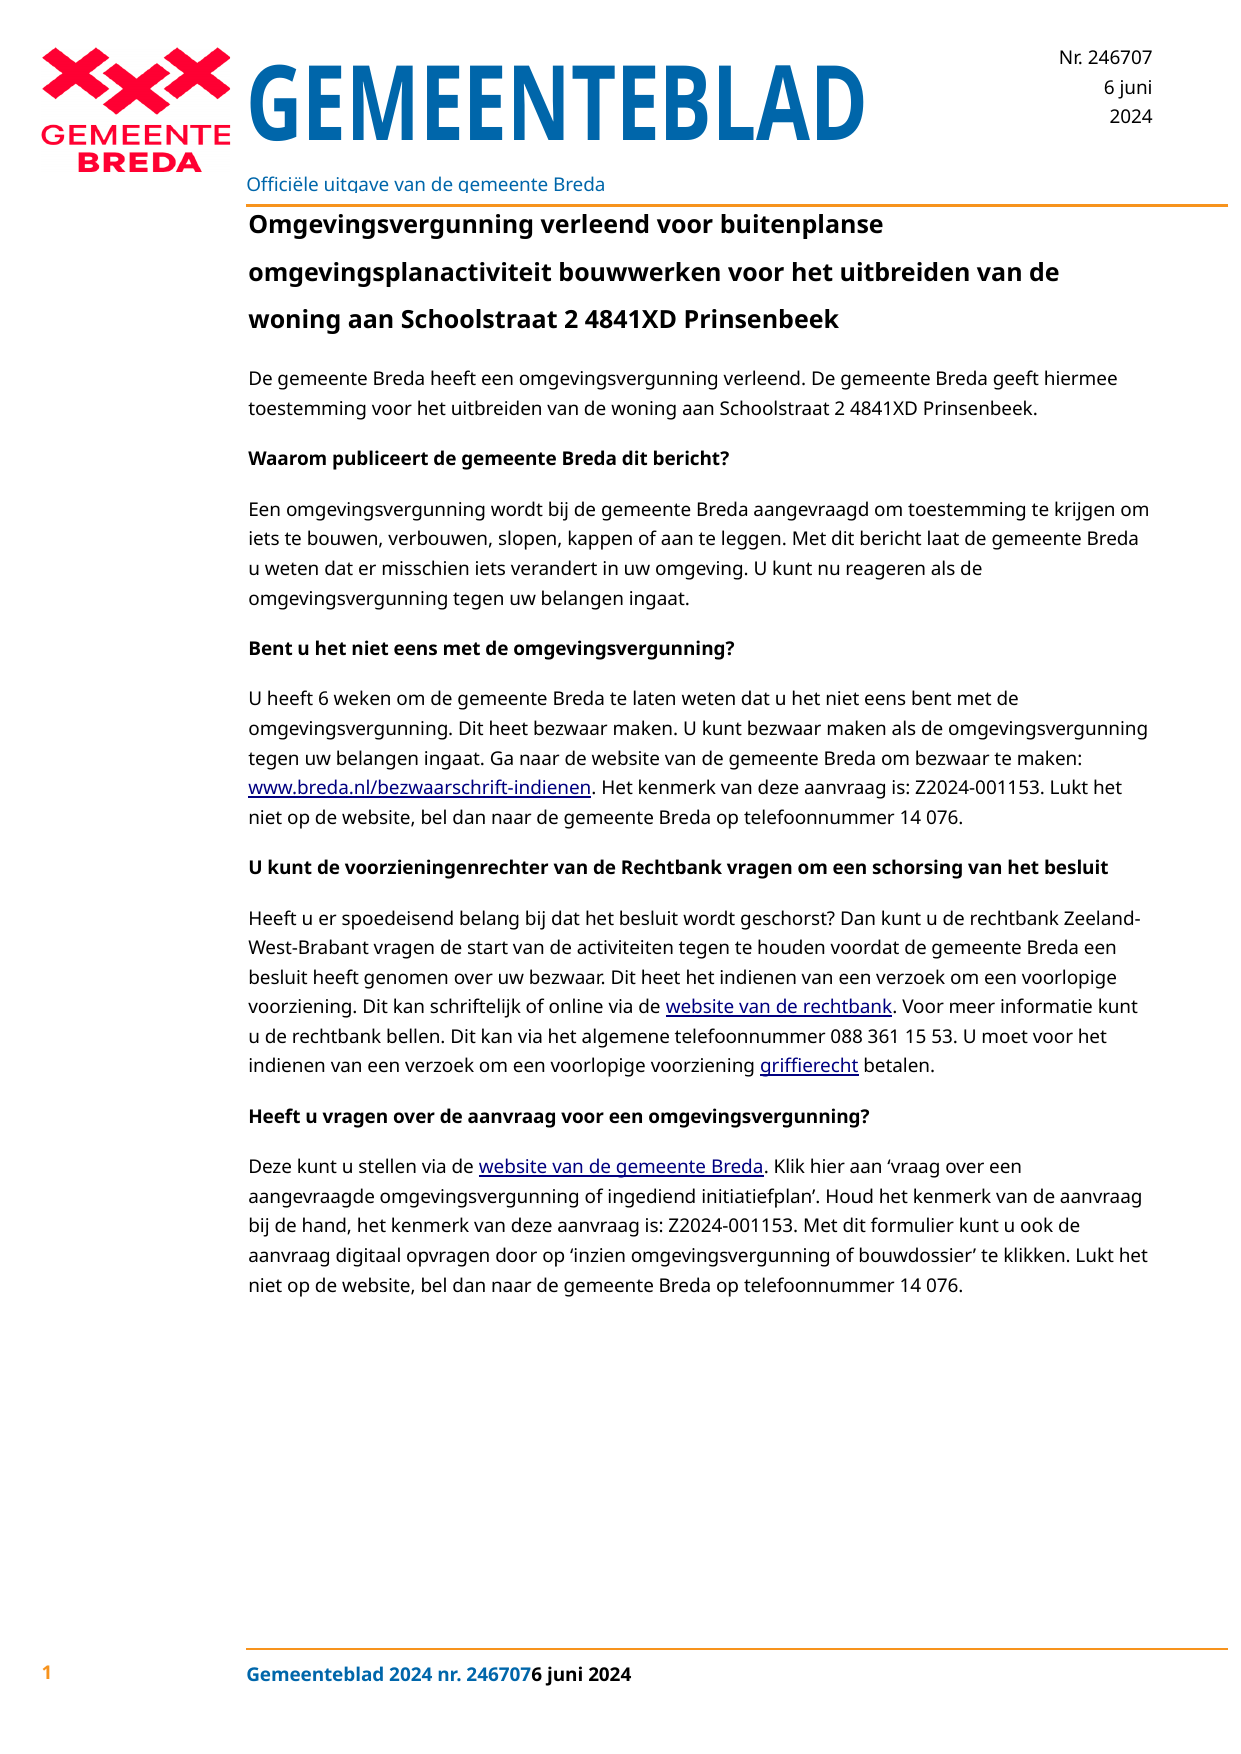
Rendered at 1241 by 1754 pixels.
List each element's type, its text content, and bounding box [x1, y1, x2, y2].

text U heeft 6 weken om de gemeente Breda te laten weten dat u het niet eens bent met de omgevingsvergunning. Dit heet bezwaar maken. U kunt bezwaar maken als de omgevingsvergunning tegen uw belangen ingaat. Ga naar de website van de gemeente Breda om bezwaar te maken: www.breda.nl/bezwaarschrift-indienen. Het kenmerk van deze aanvraag is: Z2024-001153. Lukt het niet op de website, bel dan naar de gemeente Breda op telefoonnummer 14 076. [248, 686, 1152, 829]
picture [41, 47, 231, 172]
text De gemeente Breda heeft een omgevingsvergunning verleend. De gemeente Breda geeft hiermee toestemming voor het uitbreiden van de woning aan Schoolstraat 2 4841XD Prinsenbeek. [248, 366, 1152, 421]
text Heeft u er spoedeisend belang bij dat het besluit wordt geschorst? Dan kunt u de rechtbank Zeeland-West-Brabant vragen de start van de activiteiten tegen te houden voordat de gemeente Breda een besluit heeft genomen over uw bezwaar. Dit heet het indienen van een verzoek om een voorlopige voorziening. Dit kan schriftelijk of online via de website van de rechtbank. Voor meer informatie kunt u de rechtbank bellen. Dit kan via het algemene telefoonnummer 088 361 15 53. U moet voor het indienen van een verzoek om een voorlopige voorziening griffierecht betalen. [248, 905, 1152, 1078]
text Waarom publiceert de gemeente Breda dit bericht? [248, 446, 1152, 471]
text U kunt de voorzieningenrechter van de Rechtbank vragen om een schorsing van het besluit [248, 854, 1152, 880]
text Bent u het niet eens met de omgevingsvergunning? [248, 635, 1152, 661]
text Omgevingsvergunning verleend voor buitenplanse omgevingsplanactiviteit bouwwerken voor het uitbreiden van de woning aan Schoolstraat 2 4841XD Prinsenbeek [248, 207, 1152, 336]
text Een omgevingsvergunning wordt bij de gemeente Breda aangevraagd om toestemming te krijgen om iets te bouwen, verbouwen, slopen, kappen of aan te leggen. Met dit bericht laat de gemeente Breda u weten dat er misschien iets verandert in uw omgeving. U kunt nu reageren als de omgevingsvergunning tegen uw belangen ingaat. [248, 496, 1152, 610]
text Heeft u vragen over de aanvraag voor een omgevingsvergunning? [248, 1103, 1152, 1129]
text Deze kunt u stellen via de website van de gemeente Breda. Klik hier aan ‘vraag over een aangevraagde omgevingsvergunning of ingediend initiatiefplan’. Houd het kenmerk van de aanvraag bij de hand, het kenmerk van deze aanvraag is: Z2024-001153. Met dit formulier kunt u ook de aanvraag digitaal opvragen door op ‘inzien omgevingsvergunning of bouwdossier’ te klikken. Lukt het niet op de website, bel dan naar de gemeente Breda op telefoonnummer 14 076. [248, 1153, 1152, 1297]
